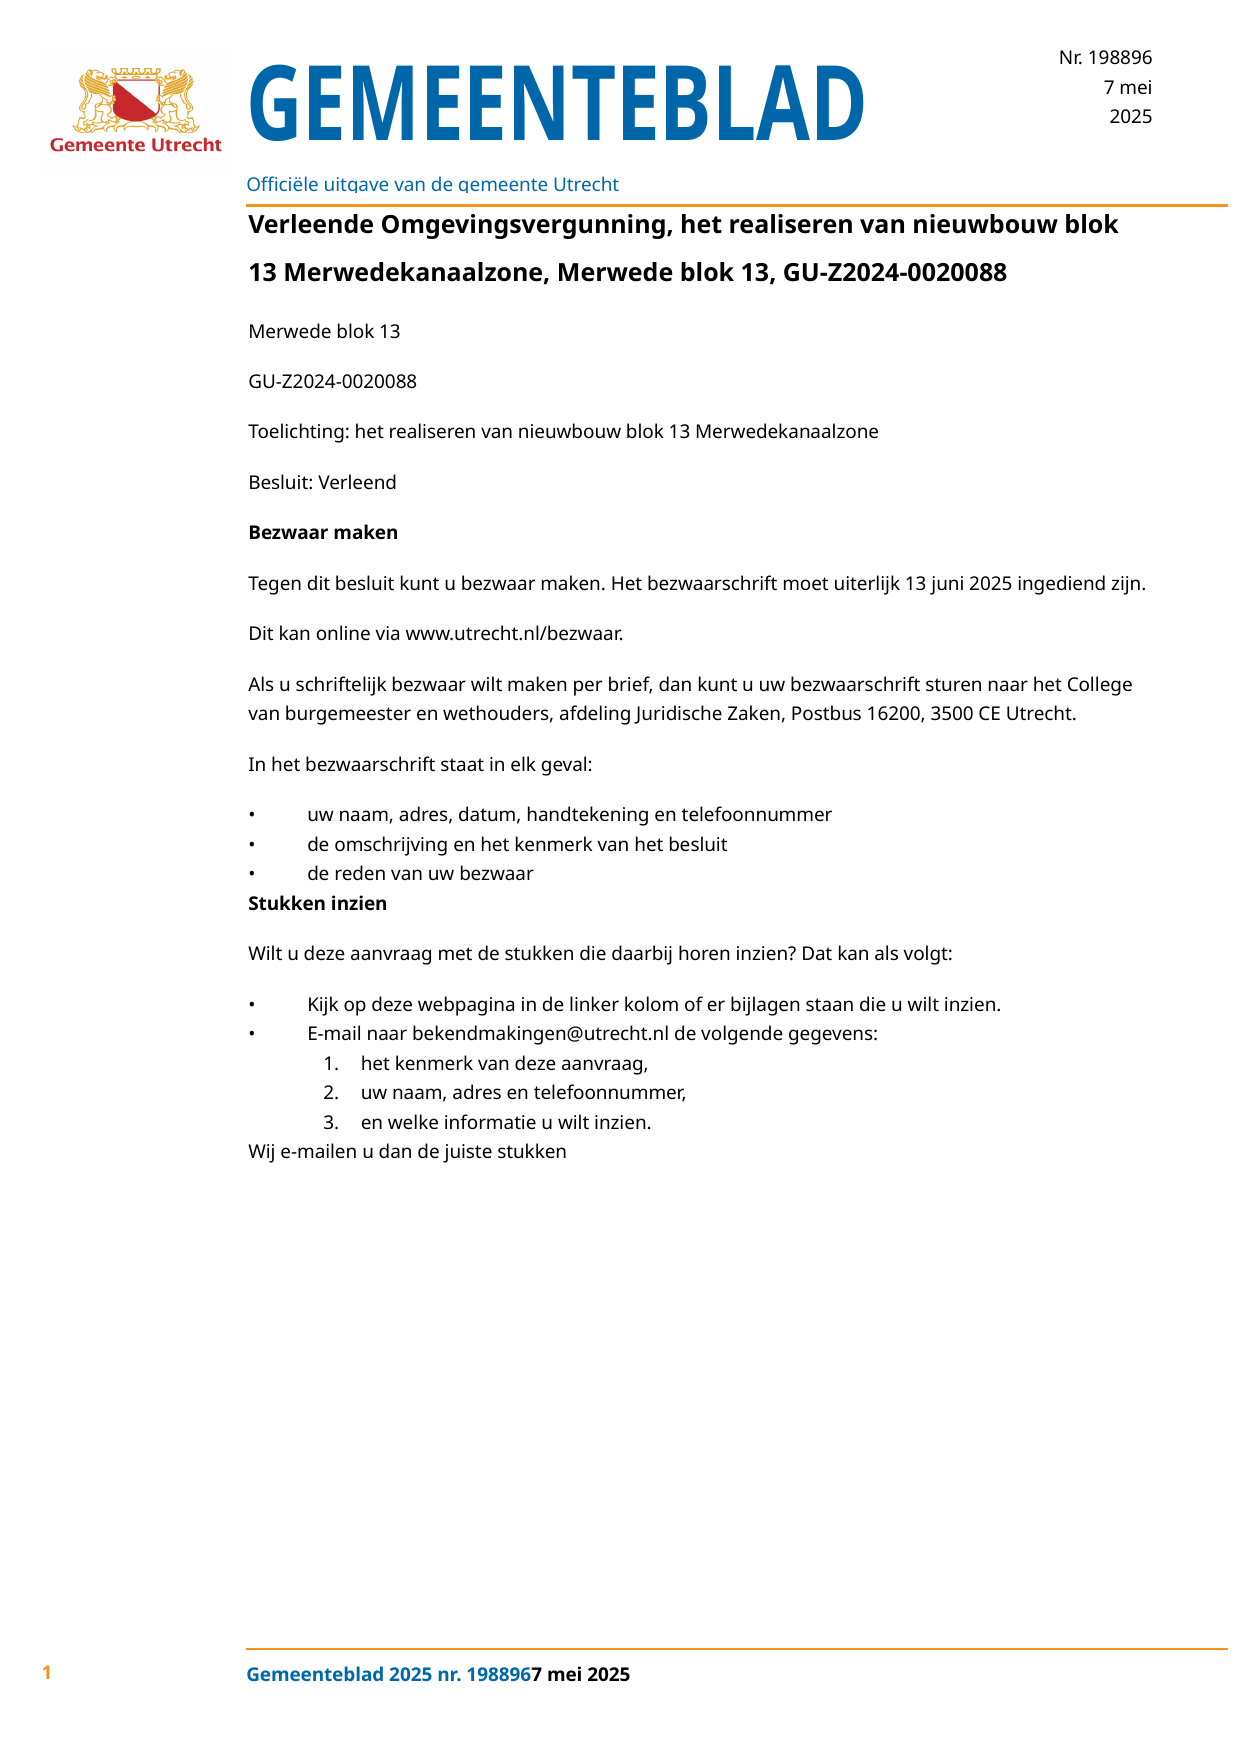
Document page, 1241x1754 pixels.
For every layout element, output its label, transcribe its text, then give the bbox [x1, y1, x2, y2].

text Verleende Omgevingsvergunning, het realiseren van nieuwbouw blok 13 Merwedekanaalzone, Merwede blok 13, GU-Z2024-0020088 [248, 207, 1152, 288]
text Als u schriftelijk bezwaar wilt maken per brief, dan kunt u uw bezwaarschrift sturen naar het College van burgemeester en wethouders, afdeling Juridische Zaken, Postbus 16200, 3500 CE Utrecht. [248, 671, 1152, 726]
text Toelichting: het realiseren van nieuwbouw blok 13 Merwedekanaalzone [248, 419, 1152, 444]
text In het bezwaarschrift staat in elk geval: [248, 751, 1152, 777]
list E-mail naar bekendmakingen@utrecht.nl de volgende gegevens: [248, 1020, 1152, 1046]
text Bezwaar maken [248, 519, 1152, 545]
picture [41, 47, 231, 172]
text Besluit: Verleend [248, 469, 1152, 495]
text GU-Z2024-0020088 [248, 368, 1152, 394]
text Merwede blok 13 [248, 318, 1152, 344]
list uw naam, adres, datum, handtekening en telefoonnummer [248, 801, 1152, 827]
list de reden van uw bezwaar [248, 860, 1152, 886]
list het kenmerk van deze aanvraag, [323, 1050, 1152, 1076]
text Tegen dit besluit kunt u bezwaar maken. Het bezwaarschrift moet uiterlijk 13 juni 2025 ingediend zijn. [248, 570, 1152, 596]
text Wij e-mailen u dan de juiste stukken [248, 1139, 1152, 1164]
list uw naam, adres en telefoonnummer, [323, 1079, 1152, 1105]
list Kijk op deze webpagina in de linker kolom of er bijlagen staan die u wilt inzien. [248, 991, 1152, 1017]
text Stukken inzien [248, 890, 1152, 916]
text Wilt u deze aanvraag met de stukken die daarbij horen inzien? Dat kan als volgt: [248, 940, 1152, 966]
list en welke informatie u wilt inzien. [323, 1109, 1152, 1135]
text Dit kan online via www.utrecht.nl/bezwaar. [248, 620, 1152, 646]
list de omschrijving en het kenmerk van het besluit [248, 831, 1152, 857]
